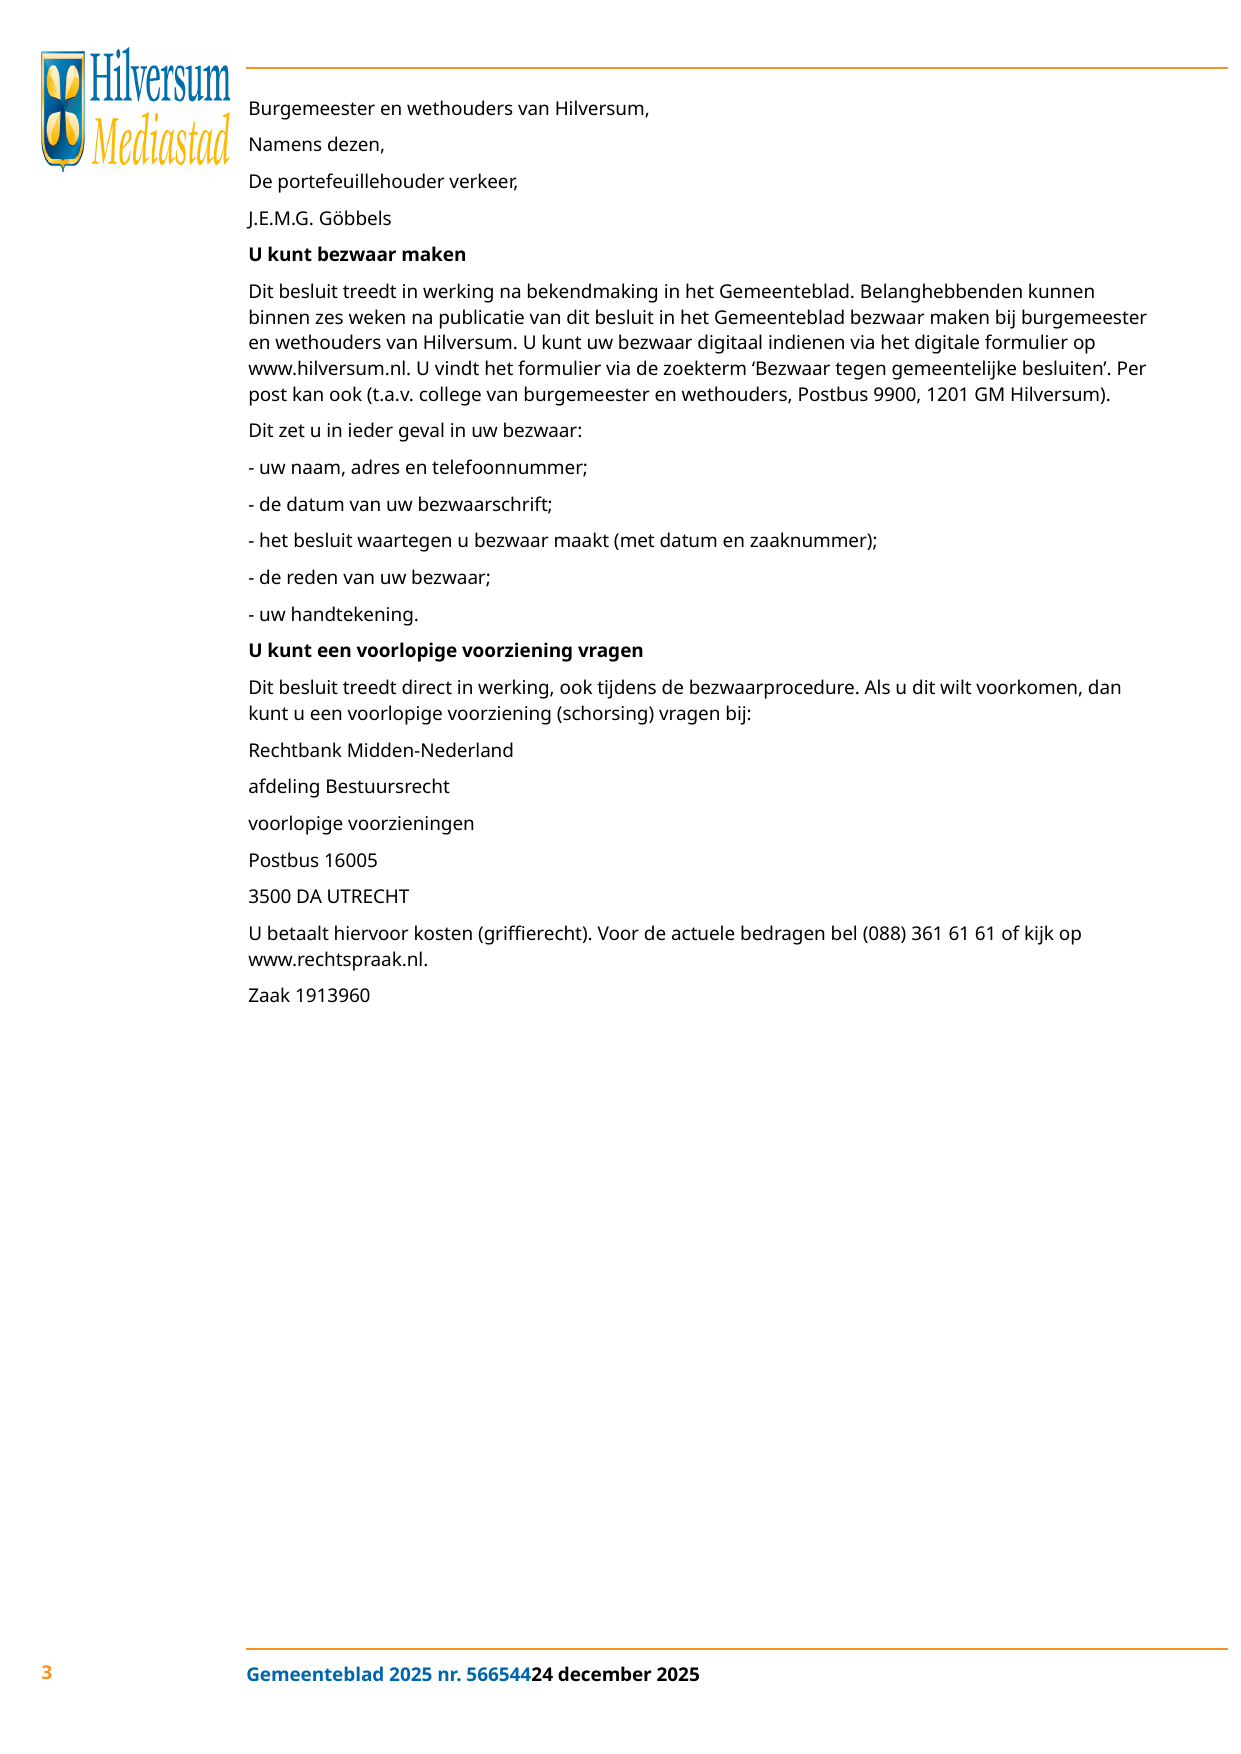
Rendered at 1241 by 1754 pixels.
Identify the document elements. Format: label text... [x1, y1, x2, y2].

text voorlopige voorzieningen [248, 810, 1152, 836]
text afdeling Bestuursrecht [248, 773, 1152, 799]
picture [41, 47, 231, 172]
text Dit zet u in ieder geval in uw bezwaar: [248, 418, 1152, 443]
text - het besluit waartegen u bezwaar maakt (met datum en zaaknummer); [248, 528, 1152, 553]
text Namens dezen, [248, 131, 1152, 157]
text - de reden van uw bezwaar; [248, 564, 1152, 590]
text Postbus 16005 [248, 847, 1152, 872]
text - de datum van uw bezwaarschrift; [248, 491, 1152, 517]
text U betaalt hiervoor kosten (griffierecht). Voor de actuele bedragen bel (088) 361 61 61 of kijk op www.rechtspraak.nl. [248, 920, 1152, 972]
text Rechtbank Midden-Nederland [248, 737, 1152, 762]
text U kunt bezwaar maken [248, 241, 1152, 267]
text 3500 DA UTRECHT [248, 883, 1152, 909]
text Dit besluit treedt direct in werking, ook tijdens de bezwaarprocedure. Als u dit wilt voorkomen, dan kunt u een voorlopige voorziening (schorsing) vragen bij: [248, 674, 1152, 726]
text Burgemeester en wethouders van Hilversum, [248, 95, 1152, 121]
text U kunt een voorlopige voorziening vragen [248, 638, 1152, 663]
text - uw naam, adres en telefoonnummer; [248, 454, 1152, 480]
text J.E.M.G. Göbbels [248, 205, 1152, 231]
text - uw handtekening. [248, 601, 1152, 627]
text Dit besluit treedt in werking na bekendmaking in het Gemeenteblad. Belanghebbenden kunnen binnen zes weken na publicatie van dit besluit in het Gemeenteblad bezwaar maken bij burgemeester en wethouders van Hilversum. U kunt uw bezwaar digitaal indienen via het digitale formulier op www.hilversum.nl. U vindt het formulier via de zoekterm ‘Bezwaar tegen gemeentelijke besluiten’. Per post kan ook (t.a.v. college van burgemeester en wethouders, Postbus 9900, 1201 GM Hilversum). [248, 278, 1152, 407]
text De portefeuillehouder verkeer, [248, 168, 1152, 194]
text Zaak 1913960 [248, 982, 1152, 1008]
